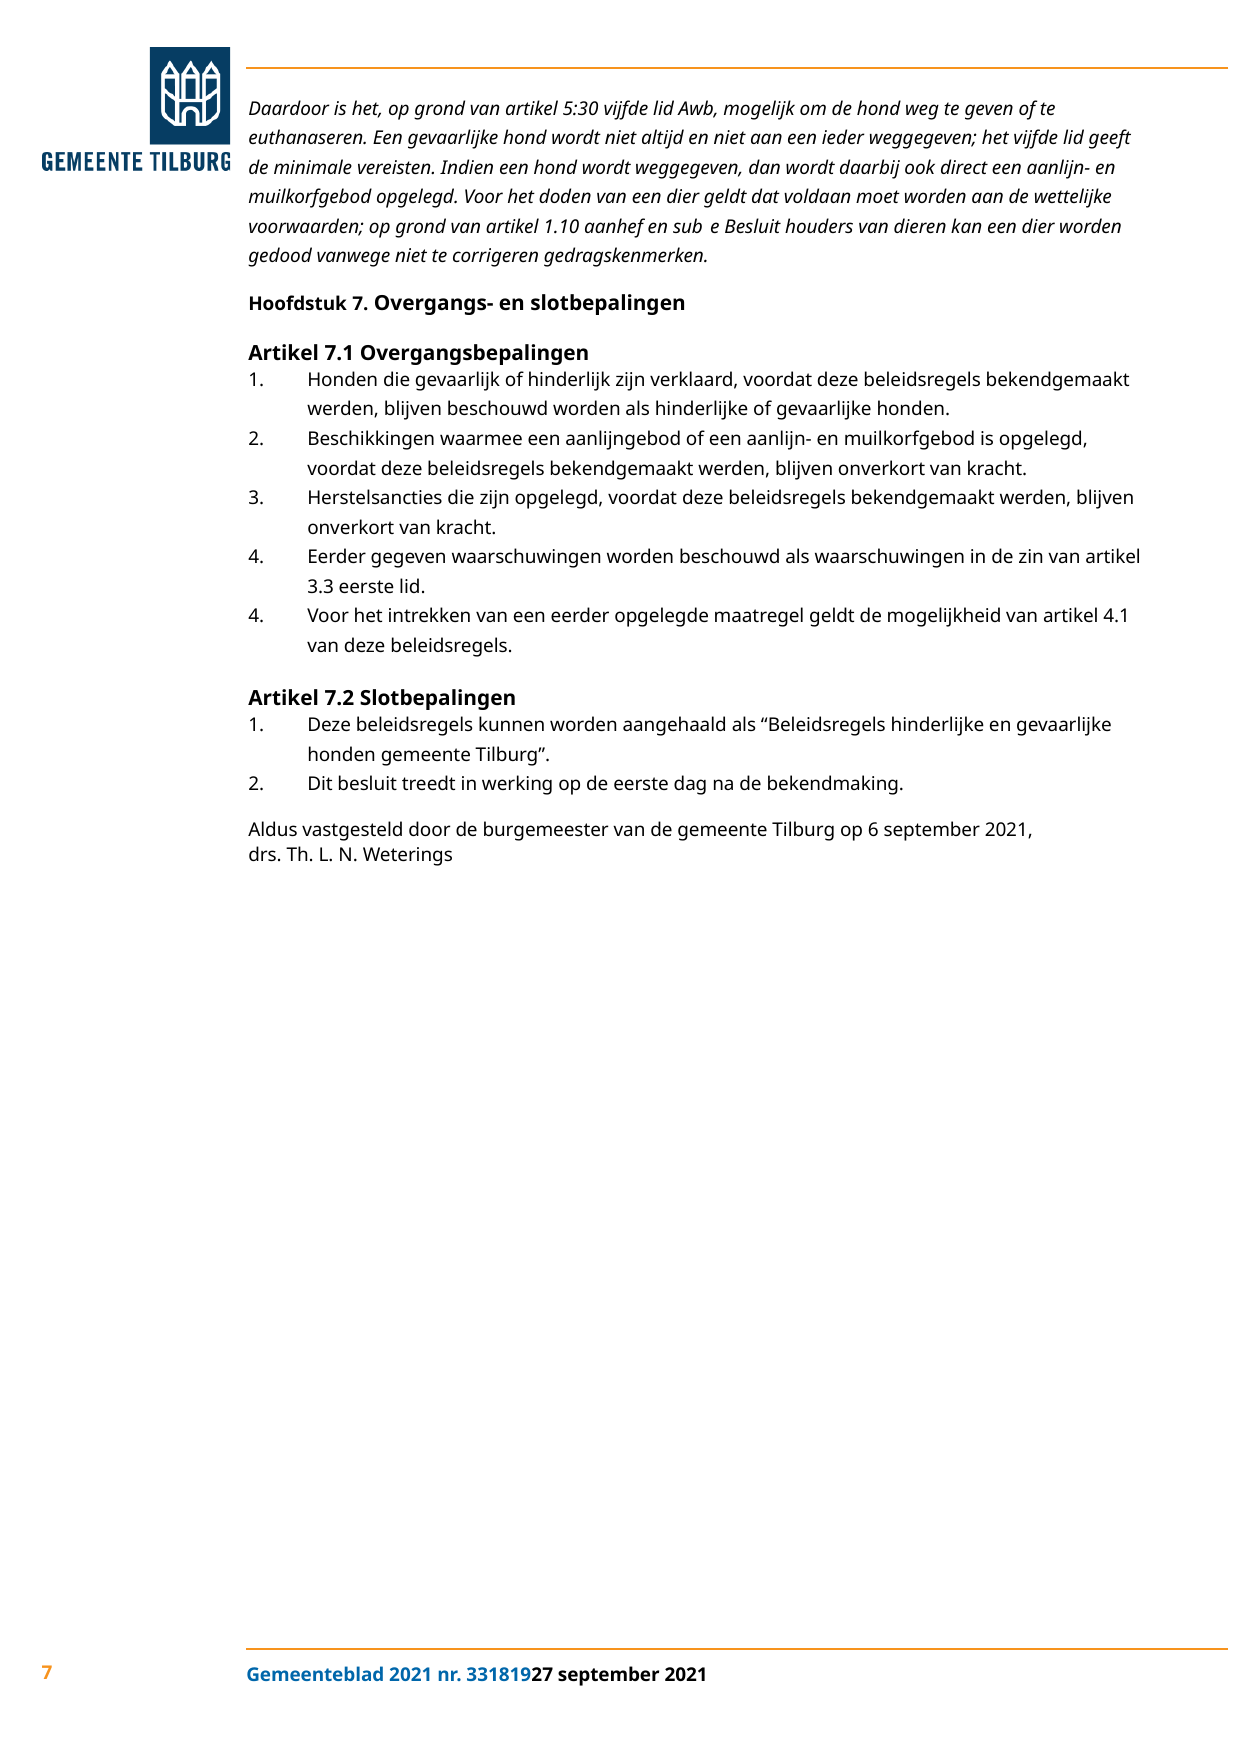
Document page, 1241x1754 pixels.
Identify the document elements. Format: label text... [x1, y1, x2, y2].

text drs. Th. L. N. Weterings [248, 842, 1152, 867]
text Artikel 7.2 Slotbepalingen [248, 683, 1152, 711]
text Artikel 7.1 Overgangsbepalingen [248, 338, 1152, 366]
text Hoofdstuk 7. Overgangs- en slotbepalingen [248, 288, 1152, 317]
text Daardoor is het, op grond van artikel 5:30 vijfde lid Awb, mogelijk om de hond weg te geven of te euthanaseren. Een gevaarlijke hond wordt niet altijd en niet aan een ieder weggegeven; het vijfde lid geeft de minimale vereisten. Indien een hond wordt weggegeven, dan wordt daarbij ook direct een aanlijn- en muilkorfgebod opgelegd. Voor het doden van een dier geldt dat voldaan moet worden aan de wettelijke voorwaarden; op grond van artikel 1.10 aanhef en sub e Besluit houders van dieren kan een dier worden gedood vanwege niet te corrigeren gedragskenmerken. [248, 95, 1152, 268]
list Beschikkingen waarmee een aanlijngebod of een aanlijn- en muilkorfgebod is opgelegd, voordat deze beleidsregels bekendgemaakt werden, blijven onverkort van kracht. [248, 425, 1152, 481]
list Honden die gevaarlijk of hinderlijk zijn verklaard, voordat deze beleidsregels bekendgemaakt werden, blijven beschouwd worden als hinderlijke of gevaarlijke honden. [248, 366, 1152, 421]
picture [41, 47, 231, 172]
list Deze beleidsregels kunnen worden aangehaald als “Beleidsregels hinderlijke en gevaarlijke honden gemeente Tilburg”. [248, 711, 1152, 766]
list Herstelsancties die zijn opgelegd, voordat deze beleidsregels bekendgemaakt werden, blijven onverkort van kracht. [248, 484, 1152, 540]
list Dit besluit treedt in werking op de eerste dag na de bekendmaking. [248, 770, 1152, 796]
text Aldus vastgesteld door de burgemeester van de gemeente Tilburg op 6 september 2021, [248, 816, 1152, 842]
list Eerder gegeven waarschuwingen worden beschouwd als waarschuwingen in de zin van artikel 3.3 eerste lid. [248, 543, 1152, 599]
list Voor het intrekken van een eerder opgelegde maatregel geldt de mogelijkheid van artikel 4.1 van deze beleidsregels. [248, 603, 1152, 658]
